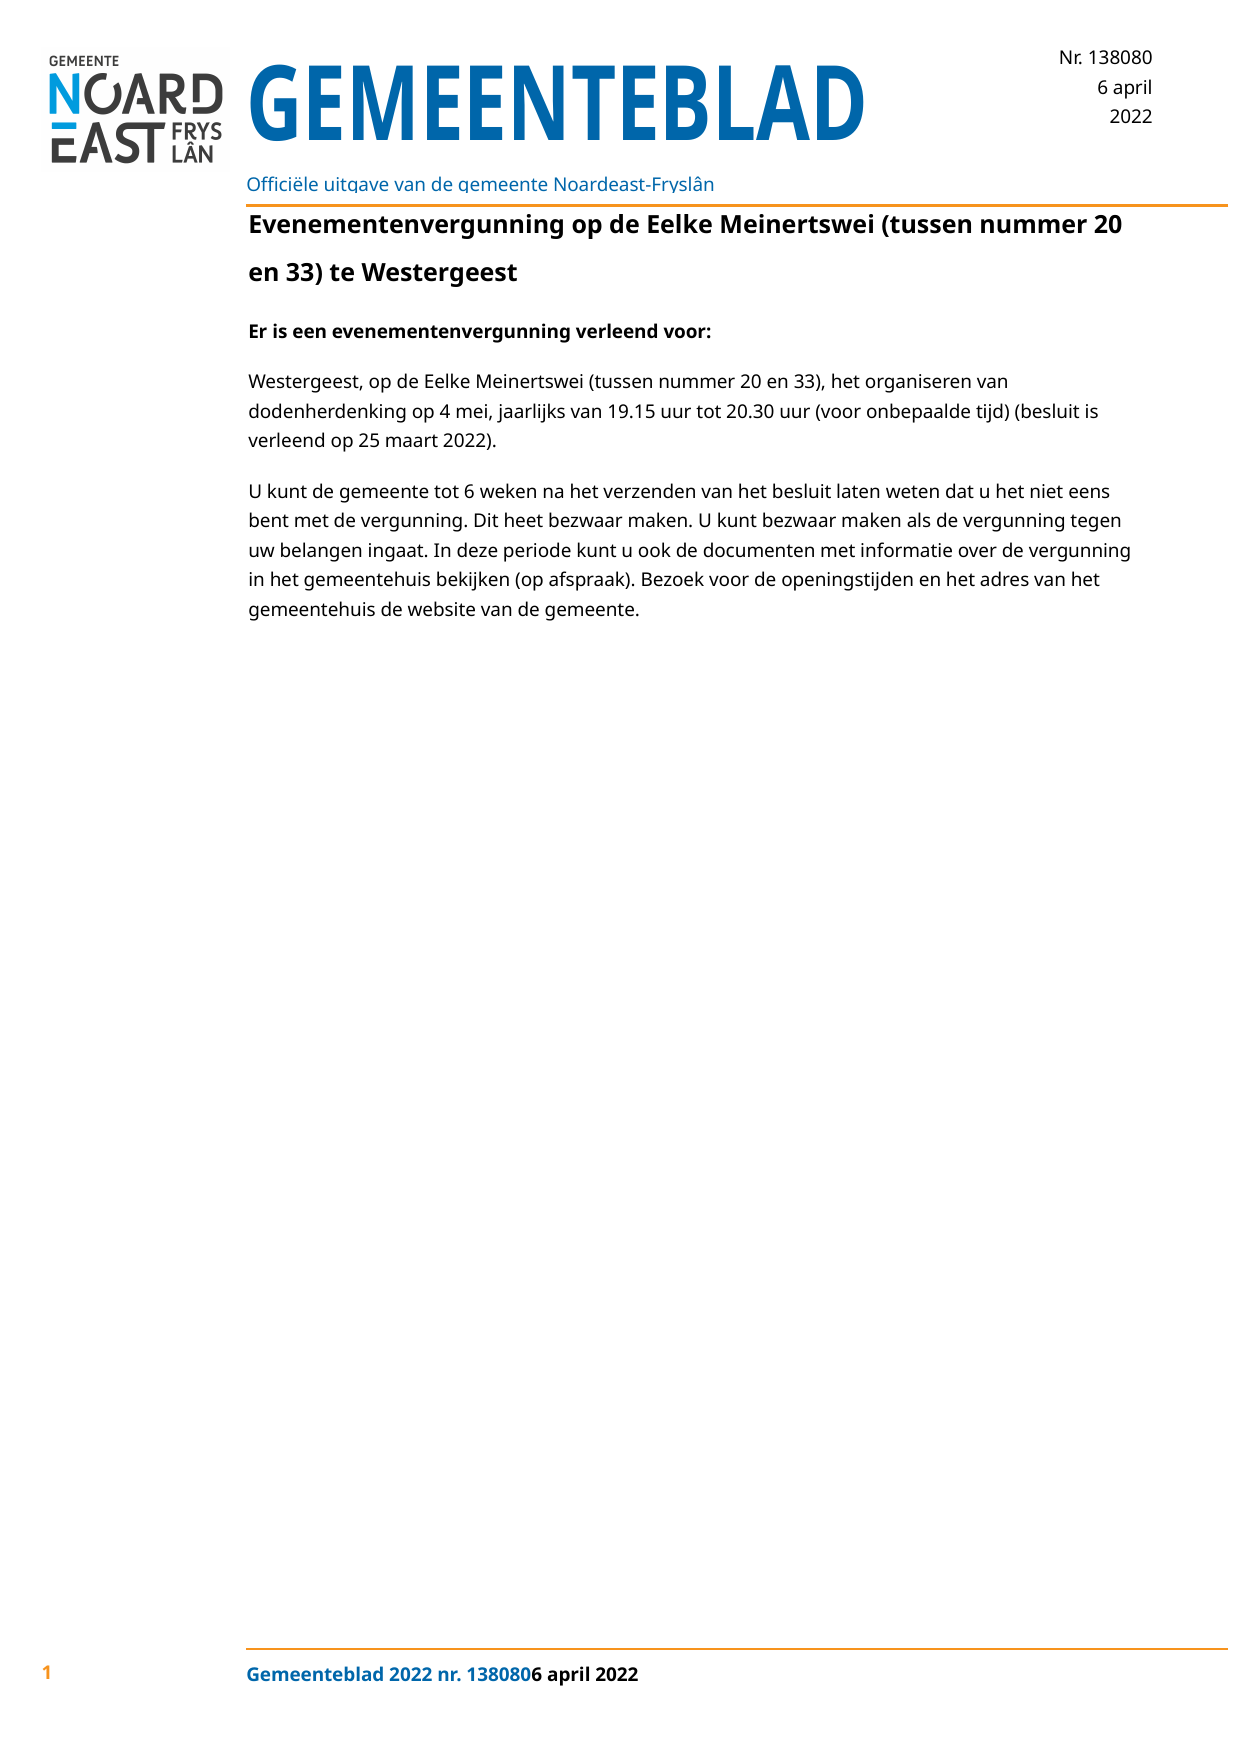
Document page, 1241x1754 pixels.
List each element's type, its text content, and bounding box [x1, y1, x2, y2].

text Er is een evenementenvergunning verleend voor: [248, 318, 1152, 344]
text U kunt de gemeente tot 6 weken na het verzenden van het besluit laten weten dat u het niet eens bent met de vergunning. Dit heet bezwaar maken. U kunt bezwaar maken als de vergunning tegen uw belangen ingaat. In deze periode kunt u ook de documenten met informatie over de vergunning in het gemeentehuis bekijken (op afspraak). Bezoek voor de openingstijden en het adres van het gemeentehuis de website van de gemeente. [248, 478, 1152, 622]
picture [41, 47, 231, 172]
text Evenementenvergunning op de Eelke Meinertswei (tussen nummer 20 en 33) te Westergeest [248, 207, 1152, 288]
text Westergeest, op de Eelke Meinertswei (tussen nummer 20 en 33), het organiseren van dodenherdenking op 4 mei, jaarlijks van 19.15 uur tot 20.30 uur (voor onbepaalde tijd) (besluit is verleend op 25 maart 2022). [248, 368, 1152, 453]
